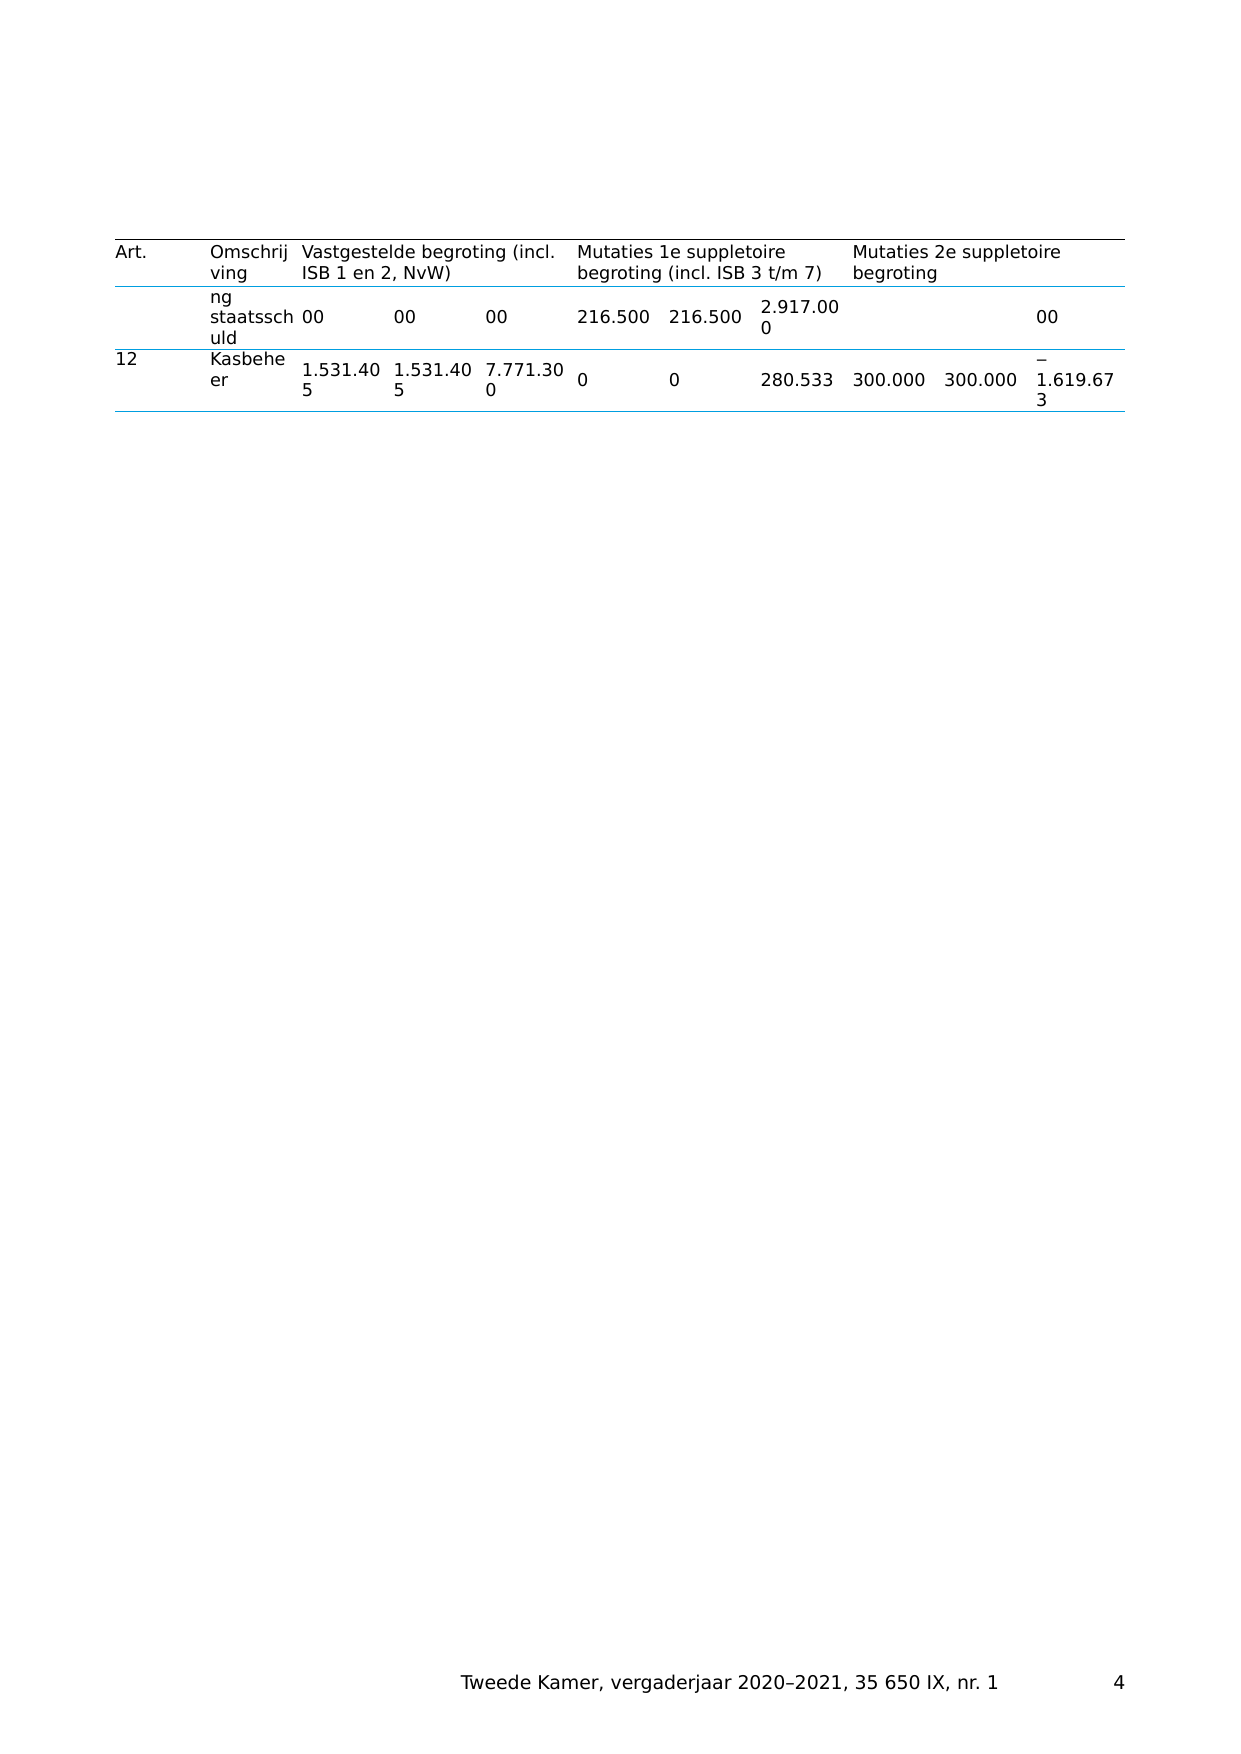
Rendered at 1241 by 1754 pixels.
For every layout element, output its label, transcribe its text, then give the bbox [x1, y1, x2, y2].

table_cell Vastgestelde begroting (incl. ISB 1 en 2, NvW) [299, 240, 574, 286]
table_cell ‒ 1.619.673 [1033, 350, 1125, 411]
table_cell 12 [115, 350, 207, 411]
table_cell ng staatsschuld [207, 287, 299, 349]
table_cell [115, 287, 207, 349]
table_cell 7.771.300 [482, 350, 574, 411]
table_cell 00 [1033, 287, 1125, 349]
table_cell Mutaties 2e suppletoire begroting [849, 240, 1125, 286]
table_cell 00 [482, 287, 574, 349]
table_cell Mutaties 1e suppletoire begroting (incl. ISB 3 t/m 7) [574, 240, 849, 286]
table_cell Kasbeheer [207, 350, 299, 411]
table_cell 1.531.405 [299, 350, 390, 411]
table_cell 216.500 [666, 287, 757, 349]
table_cell 280.533 [758, 350, 849, 411]
table_cell 00 [390, 287, 482, 349]
table_cell Art. [115, 240, 207, 286]
table_cell 00 [299, 287, 390, 349]
table_cell 1.531.405 [390, 350, 482, 411]
table_cell 300.000 [941, 350, 1033, 411]
table_cell Omschrijving [207, 240, 299, 286]
table_cell 0 [666, 350, 757, 411]
table_header Wijziging begrotingsstaat van Nationale Schuld (IXA) voor het jaar 2020 (Tweede suppletoire begroting) (Bedragen x € 1.000) [115, 191, 1125, 239]
table_cell 0 [574, 350, 666, 411]
table_cell 216.500 [574, 287, 666, 349]
table_cell [941, 287, 1033, 349]
table_cell 300.000 [849, 350, 941, 411]
table_cell [849, 287, 941, 349]
table_cell 2.917.000 [758, 287, 849, 349]
